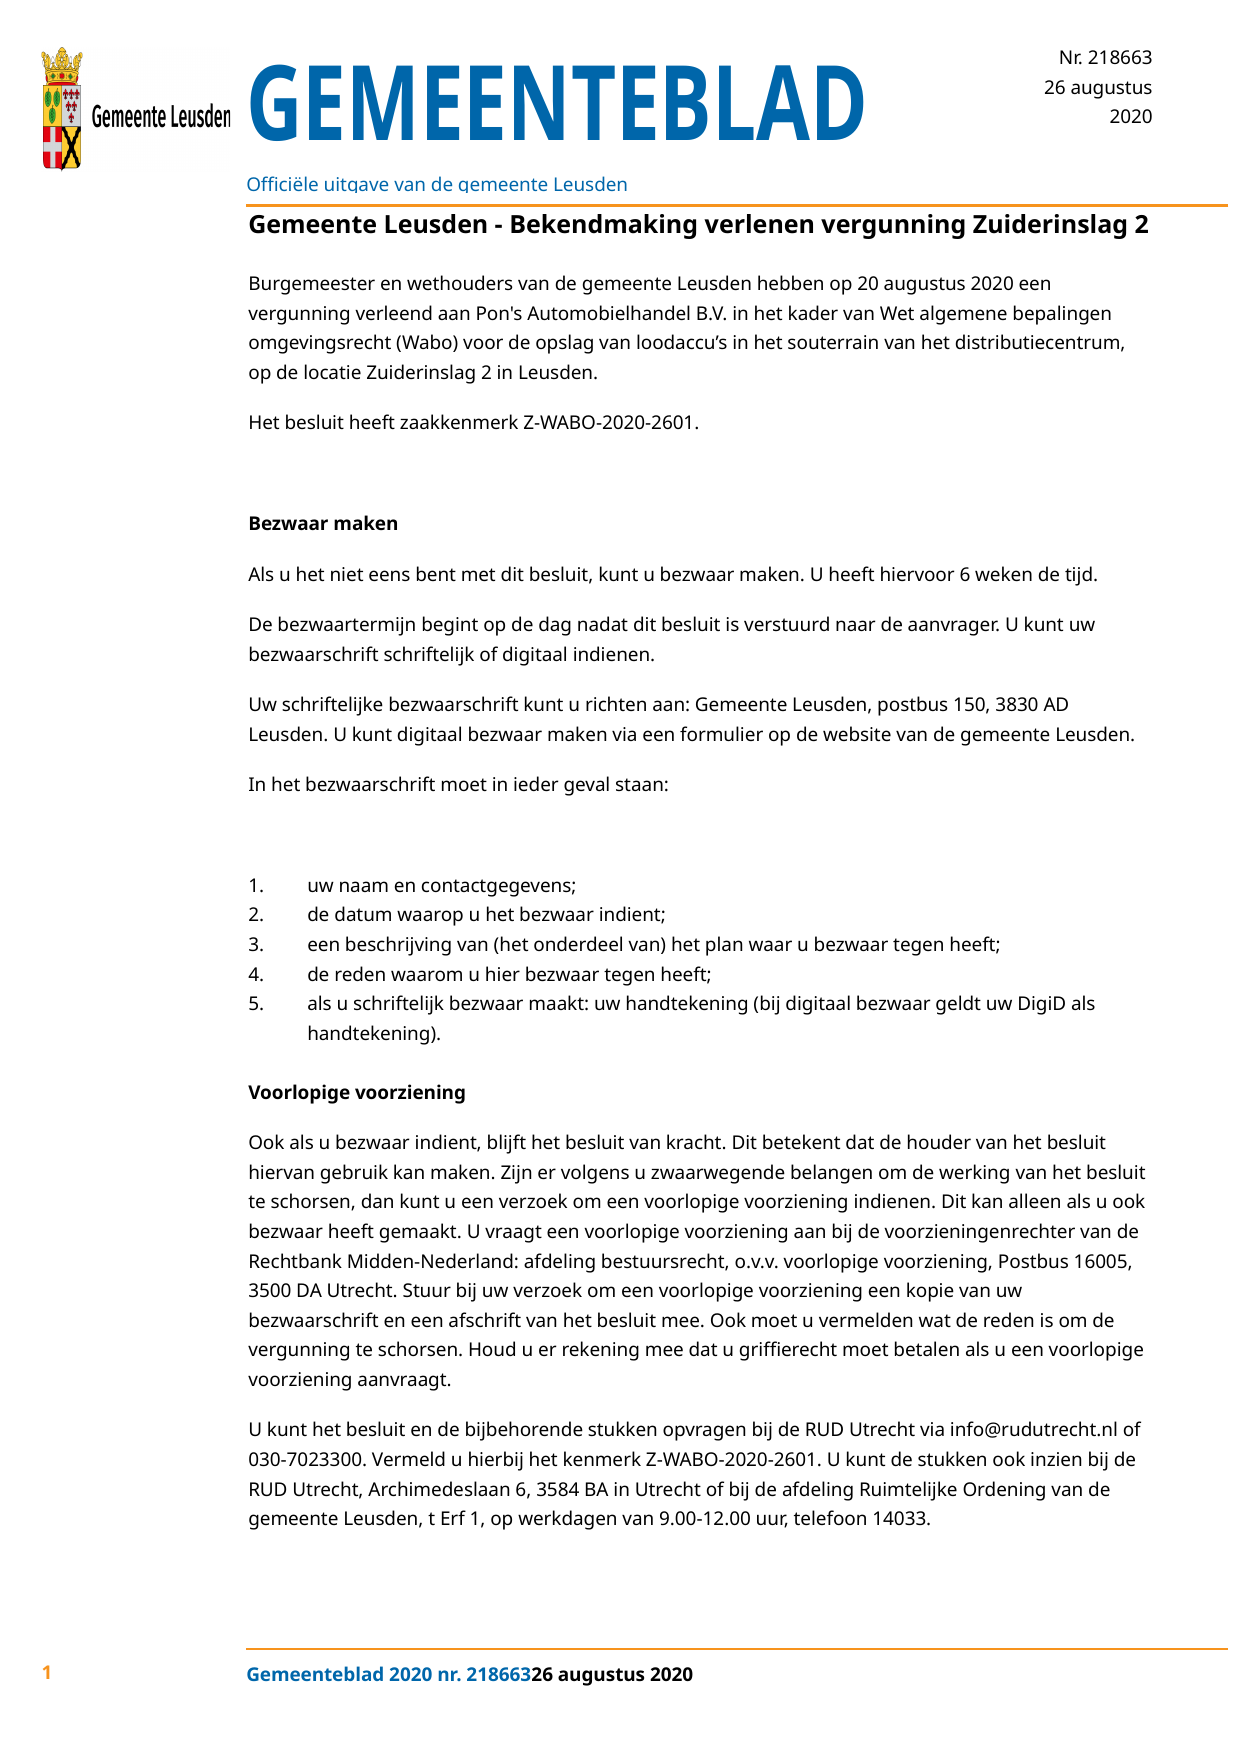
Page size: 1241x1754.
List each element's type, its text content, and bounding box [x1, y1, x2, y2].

text Uw schriftelijke bezwaarschrift kunt u richten aan: Gemeente Leusden, postbus 150, 3830 AD Leusden. U kunt digitaal bezwaar maken via een formulier op de website van de gemeente Leusden. [248, 691, 1152, 746]
text Ook als u bezwaar indient, blijft het besluit van kracht. Dit betekent dat de houder van het besluit hiervan gebruik kan maken. Zijn er volgens u zwaarwegende belangen om de werking van het besluit te schorsen, dan kunt u een verzoek om een voorlopige voorziening indienen. Dit kan alleen als u ook bezwaar heeft gemaakt. U vraagt een voorlopige voorziening aan bij de voorzieningenrechter van de Rechtbank Midden-Nederland: afdeling bestuursrecht, o.v.v. voorlopige voorziening, Postbus 16005, 3500 DA Utrecht. Stuur bij uw verzoek om een voorlopige voorziening een kopie van uw bezwaarschrift en een afschrift van het besluit mee. Ook moet u vermelden wat de reden is om de vergunning te schorsen. Houd u er rekening mee dat u griffierecht moet betalen als u een voorlopige voorziening aanvraagt. [248, 1129, 1152, 1392]
text Burgemeester en wethouders van de gemeente Leusden hebben op 20 augustus 2020 een vergunning verleend aan Pon's Automobielhandel B.V. in het kader van Wet algemene bepalingen omgevingsrecht (Wabo) voor de opslag van loodaccu’s in het souterrain van het distributiecentrum, op de locatie Zuiderinslag 2 in Leusden. [248, 270, 1152, 385]
text Het besluit heeft zaakkenmerk Z-WABO-2020-2601. [248, 409, 1152, 435]
list de datum waarop u het bezwaar indient; [248, 902, 1152, 927]
text Gemeente Leusden - Bekendmaking verlenen vergunning Zuiderinslag 2 [248, 207, 1152, 241]
text U kunt het besluit en de bijbehorende stukken opvragen bij de RUD Utrecht via info@rudutrecht.nl of 030-7023300. Vermeld u hierbij het kenmerk Z-WABO-2020-2601. U kunt de stukken ook inzien bij de RUD Utrecht, Archimedeslaan 6, 3584 BA in Utrecht of bij de afdeling Ruimtelijke Ordening van de gemeente Leusden, t Erf 1, op werkdagen van 9.00-12.00 uur, telefoon 14033. [248, 1417, 1152, 1531]
text Bezwaar maken [248, 510, 1152, 536]
text Voorlopige voorziening [248, 1079, 1152, 1105]
list een beschrijving van (het onderdeel van) het plan waar u bezwaar tegen heeft; [248, 931, 1152, 957]
text In het bezwaarschrift moet in ieder geval staan: [248, 771, 1152, 797]
text Als u het niet eens bent met dit besluit, kunt u bezwaar maken. U heeft hiervoor 6 weken de tijd. [248, 561, 1152, 586]
text De bezwaartermijn begint op de dag nadat dit besluit is verstuurd naar de aanvrager. U kunt uw bezwaarschrift schriftelijk of digitaal indienen. [248, 611, 1152, 666]
list als u schriftelijk bezwaar maakt: uw handtekening (bij digitaal bezwaar geldt uw DigiD als handtekening). [248, 990, 1152, 1046]
list uw naam en contactgegevens; [248, 872, 1152, 898]
picture [41, 47, 231, 172]
list de reden waarom u hier bezwaar tegen heeft; [248, 961, 1152, 986]
